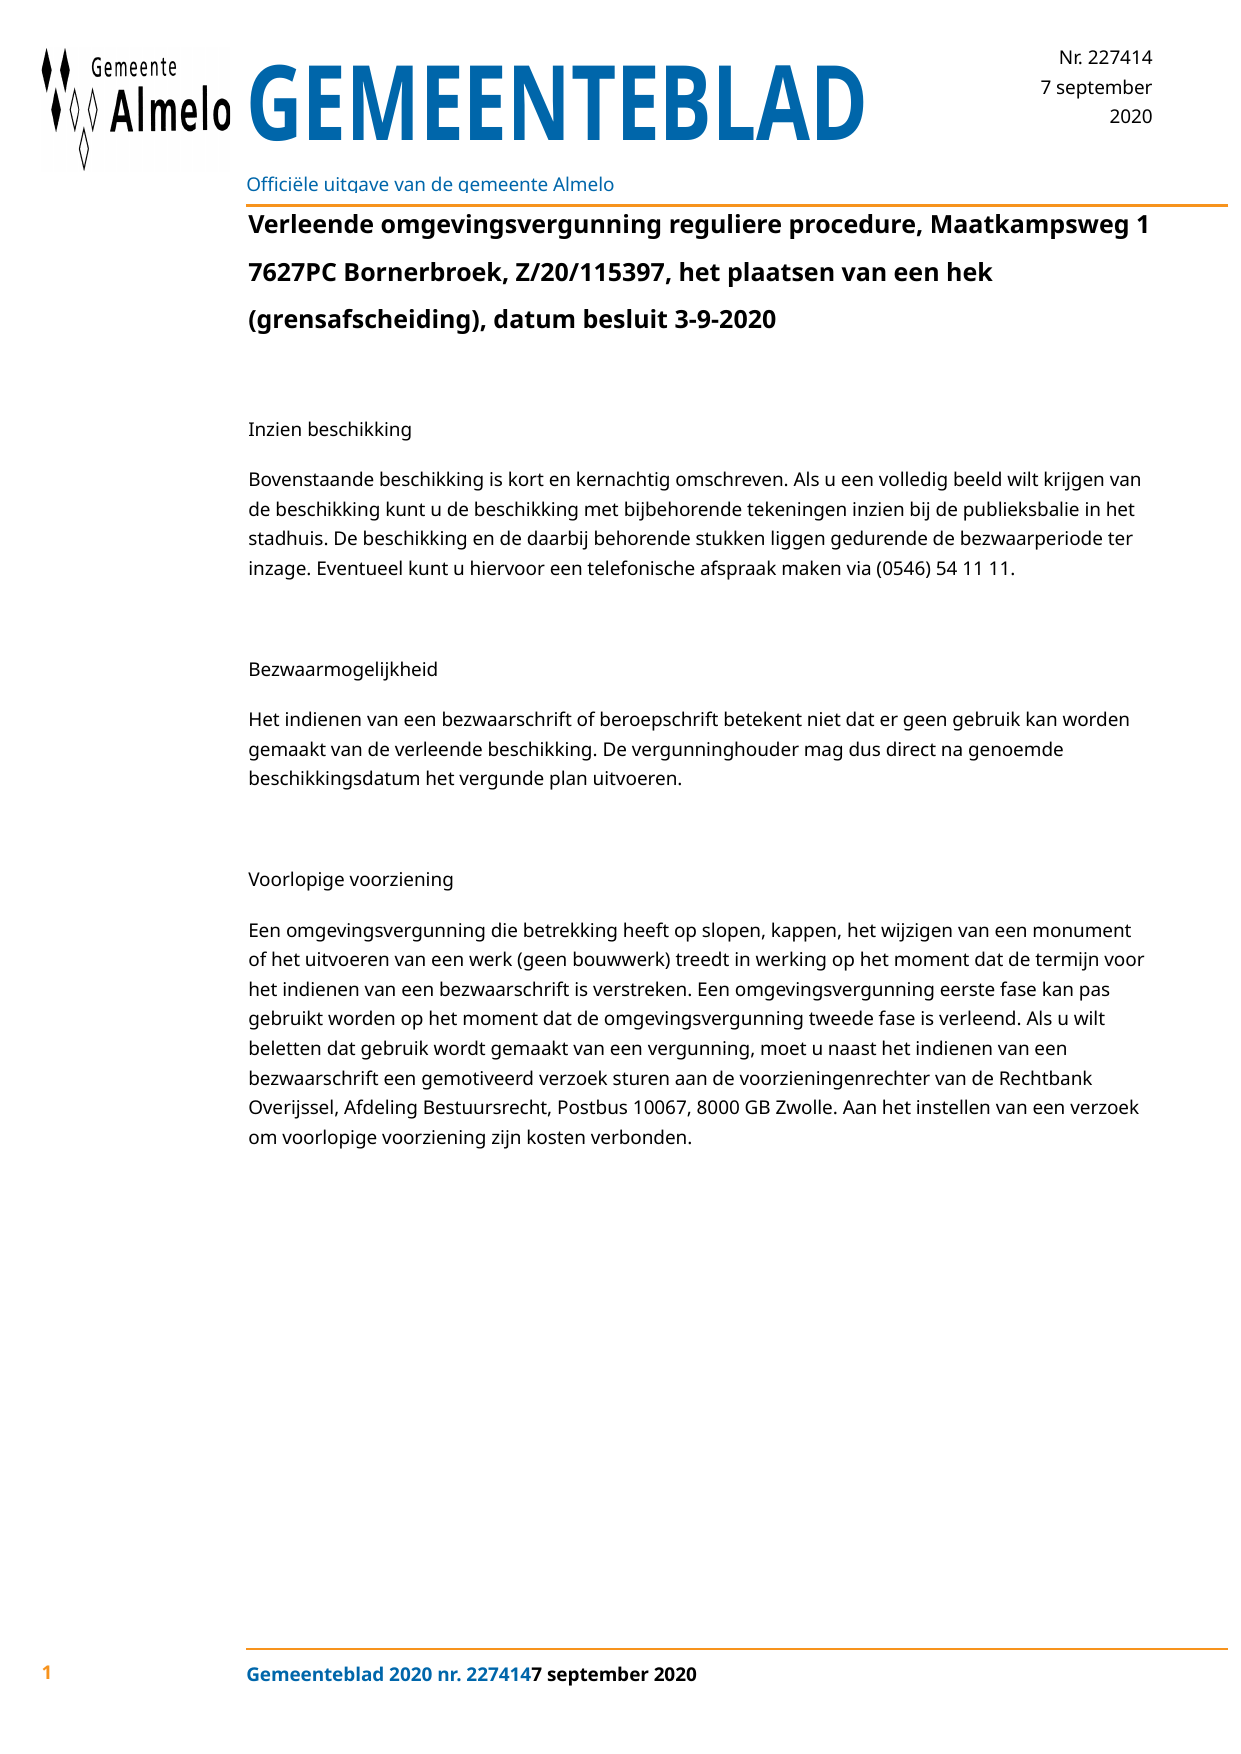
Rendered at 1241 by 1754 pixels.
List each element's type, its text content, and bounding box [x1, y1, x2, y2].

text Bovenstaande beschikking is kort en kernachtig omschreven. Als u een volledig beeld wilt krijgen van de beschikking kunt u de beschikking met bijbehorende tekeningen inzien bij de publieksbalie in het stadhuis. De beschikking en de daarbij behorende stukken liggen gedurende de bezwaarperiode ter inzage. Eventueel kunt u hiervoor een telefonische afspraak maken via (0546) 54 11 11. [248, 466, 1152, 581]
text Verleende omgevingsvergunning reguliere procedure, Maatkampsweg 1 7627PC Bornerbroek, Z/20/115397, het plaatsen van een hek (grensafscheiding), datum besluit 3-9-2020 [248, 207, 1152, 336]
text Voorlopige voorziening [248, 866, 1152, 892]
picture [41, 47, 231, 172]
text Het indienen van een bezwaarschrift of beroepschrift betekent niet dat er geen gebruik kan worden gemaakt van de verleende beschikking. De vergunninghouder mag dus direct na genoemde beschikkingsdatum het vergunde plan uitvoeren. [248, 706, 1152, 791]
text Een omgevingsvergunning die betrekking heeft op slopen, kappen, het wijzigen van een monument of het uitvoeren van een werk (geen bouwwerk) treedt in werking op het moment dat de termijn voor het indienen van een bezwaarschrift is verstreken. Een omgevingsvergunning eerste fase kan pas gebruikt worden op het moment dat de omgevingsvergunning tweede fase is verleend. Als u wilt beletten dat gebruik wordt gemaakt van een vergunning, moet u naast het indienen van een bezwaarschrift een gemotiveerd verzoek sturen aan de voorzieningenrechter van de Rechtbank Overijssel, Afdeling Bestuursrecht, Postbus 10067, 8000 GB Zwolle. Aan het instellen van een verzoek om voorlopige voorziening zijn kosten verbonden. [248, 917, 1152, 1149]
text Inzien beschikking [248, 416, 1152, 442]
text Bezwaarmogelijkheid [248, 656, 1152, 682]
